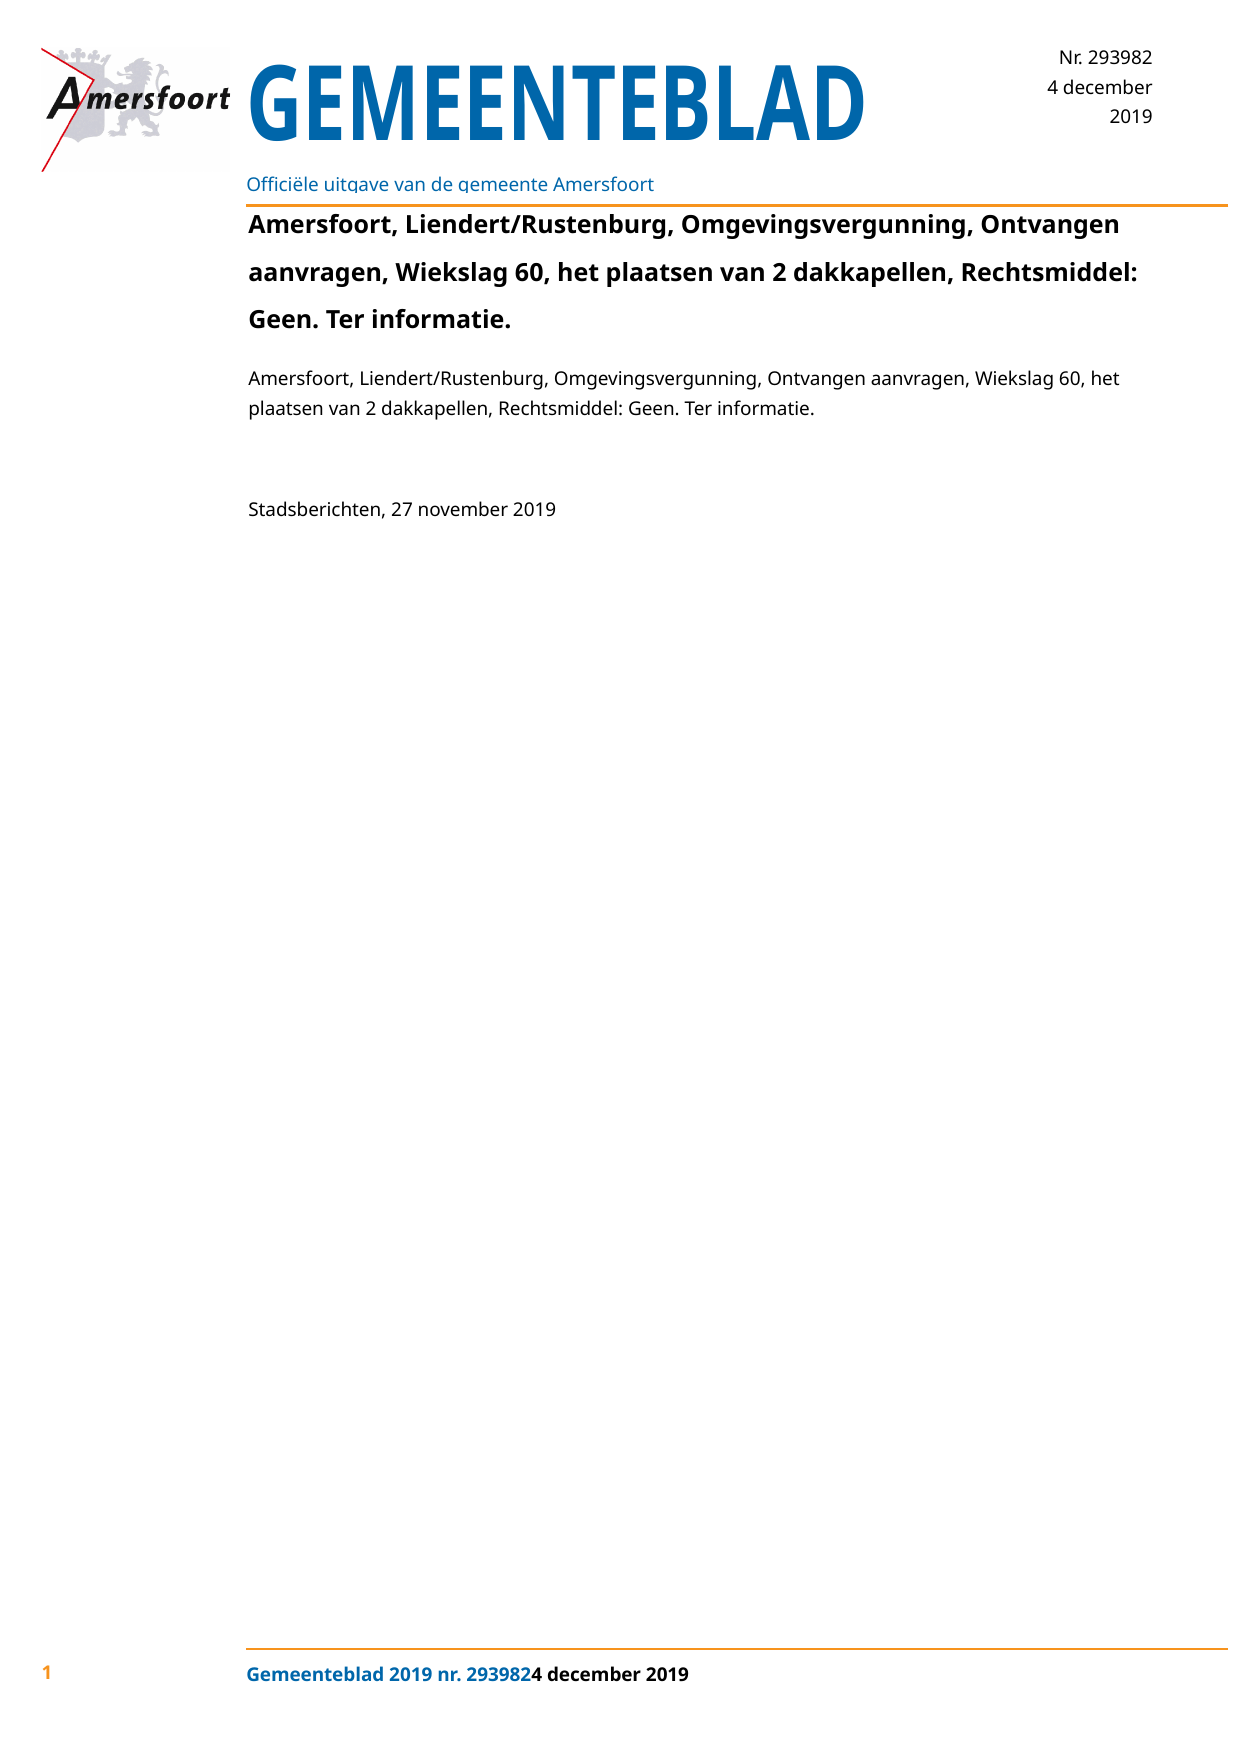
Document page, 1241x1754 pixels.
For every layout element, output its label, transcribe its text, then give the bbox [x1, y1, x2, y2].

text Stadsberichten, 27 november 2019 [248, 496, 1152, 522]
text Amersfoort, Liendert/Rustenburg, Omgevingsvergunning, Ontvangen aanvragen, Wiekslag 60, het plaatsen van 2 dakkapellen, Rechtsmiddel: Geen. Ter informatie. [248, 207, 1152, 336]
text Amersfoort, Liendert/Rustenburg, Omgevingsvergunning, Ontvangen aanvragen, Wiekslag 60, het plaatsen van 2 dakkapellen, Rechtsmiddel: Geen. Ter informatie. [248, 366, 1152, 421]
picture [41, 47, 231, 172]
